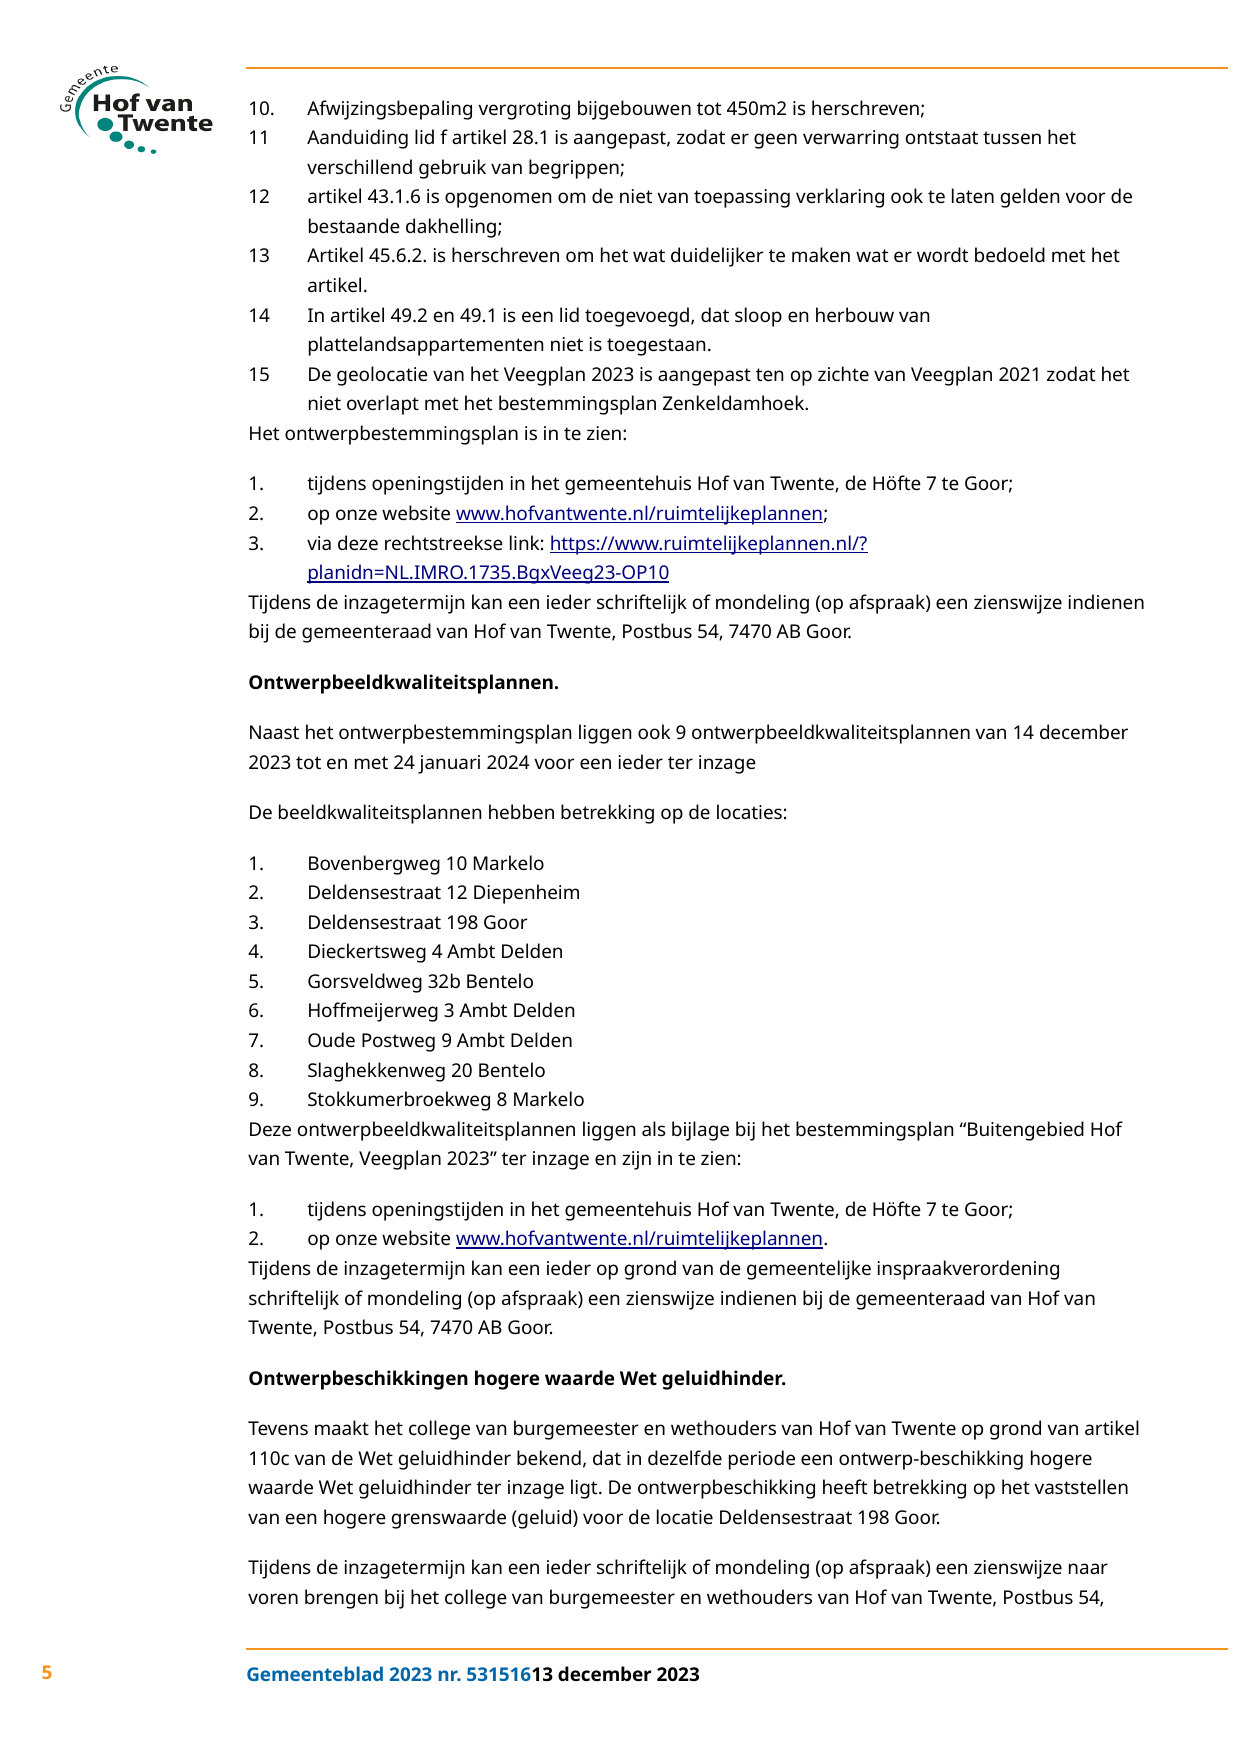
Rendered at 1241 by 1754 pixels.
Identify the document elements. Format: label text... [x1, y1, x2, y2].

list tijdens openingstijden in het gemeentehuis Hof van Twente, de Höfte 7 te Goor; [248, 471, 1152, 496]
text Naast het ontwerpbestemmingsplan liggen ook 9 ontwerpbeeldkwaliteitsplannen van 14 december 2023 tot en met 24 januari 2024 voor een ieder ter inzage [248, 719, 1152, 775]
list In artikel 49.2 en 49.1 is een lid toegevoegd, dat sloop en herbouw van plattelandsappartementen niet is toegestaan. [248, 302, 1152, 357]
list Stokkumerbroekweg 8 Markelo [248, 1086, 1152, 1112]
list via deze rechtstreekse link: https://www.ruimtelijkeplannen.nl/?planidn=NL.IMRO.1735.BgxVeeg23-OP10 [248, 530, 1152, 585]
list Deldensestraat 198 Goor [248, 909, 1152, 935]
list De geolocatie van het Veegplan 2023 is aangepast ten op zichte van Veegplan 2021 zodat het niet overlapt met het bestemmingsplan Zenkeldamhoek. [248, 361, 1152, 416]
list tijdens openingstijden in het gemeentehuis Hof van Twente, de Höfte 7 te Goor; [248, 1196, 1152, 1222]
list Deldensestraat 12 Diepenheim [248, 879, 1152, 905]
list Afwijzingsbepaling vergroting bijgebouwen tot 450m2 is herschreven; [248, 95, 1152, 121]
text De beeldkwaliteitsplannen hebben betrekking op de locaties: [248, 799, 1152, 825]
list op onze website www.hofvantwente.nl/ruimtelijkeplannen. [248, 1226, 1152, 1251]
list Oude Postweg 9 Ambt Delden [248, 1027, 1152, 1053]
list Bovenbergweg 10 Markelo [248, 850, 1152, 876]
text Ontwerpbeschikkingen hogere waarde Wet geluidhinder. [248, 1365, 1152, 1391]
list Dieckertsweg 4 Ambt Delden [248, 938, 1152, 964]
list Hoffmeijerweg 3 Ambt Delden [248, 998, 1152, 1023]
text Tijdens de inzagetermijn kan een ieder schriftelijk of mondeling (op afspraak) een zienswijze naar voren brengen bij het college van burgemeester en wethouders van Hof van Twente, Postbus 54, [248, 1554, 1152, 1610]
list Aanduiding lid f artikel 28.1 is aangepast, zodat er geen verwarring ontstaat tussen het verschillend gebruik van begrippen; [248, 124, 1152, 180]
text Tijdens de inzagetermijn kan een ieder op grond van de gemeentelijke inspraakverordening schriftelijk of mondeling (op afspraak) een zienswijze indienen bij de gemeenteraad van Hof van Twente, Postbus 54, 7470 AB Goor. [248, 1255, 1152, 1340]
text Tevens maakt het college van burgemeester en wethouders van Hof van Twente op grond van artikel 110c van de Wet geluidhinder bekend, dat in dezelfde periode een ontwerp-beschikking hogere waarde Wet geluidhinder ter inzage ligt. De ontwerpbeschikking heeft betrekking op het vaststellen van een hogere grenswaarde (geluid) voor de locatie Deldensestraat 198 Goor. [248, 1415, 1152, 1530]
list Artikel 45.6.2. is herschreven om het wat duidelijker te maken wat er wordt bedoeld met het artikel. [248, 243, 1152, 298]
text Ontwerpbeeldkwaliteitsplannen. [248, 669, 1152, 695]
list Slaghekkenweg 20 Bentelo [248, 1057, 1152, 1083]
text Deze ontwerpbeeldkwaliteitsplannen liggen als bijlage bij het bestemmingsplan “Buitengebied Hof van Twente, Veegplan 2023” ter inzage en zijn in te zien: [248, 1116, 1152, 1171]
list Gorsveldweg 32b Bentelo [248, 968, 1152, 994]
list op onze website www.hofvantwente.nl/ruimtelijkeplannen; [248, 500, 1152, 526]
list artikel 43.1.6 is opgenomen om de niet van toepassing verklaring ook te laten gelden voor de bestaande dakhelling; [248, 183, 1152, 239]
text Het ontwerpbestemmingsplan is in te zien: [248, 420, 1152, 446]
text Tijdens de inzagetermijn kan een ieder schriftelijk of mondeling (op afspraak) een zienswijze indienen bij de gemeenteraad van Hof van Twente, Postbus 54, 7470 AB Goor. [248, 589, 1152, 644]
picture [41, 47, 231, 172]
